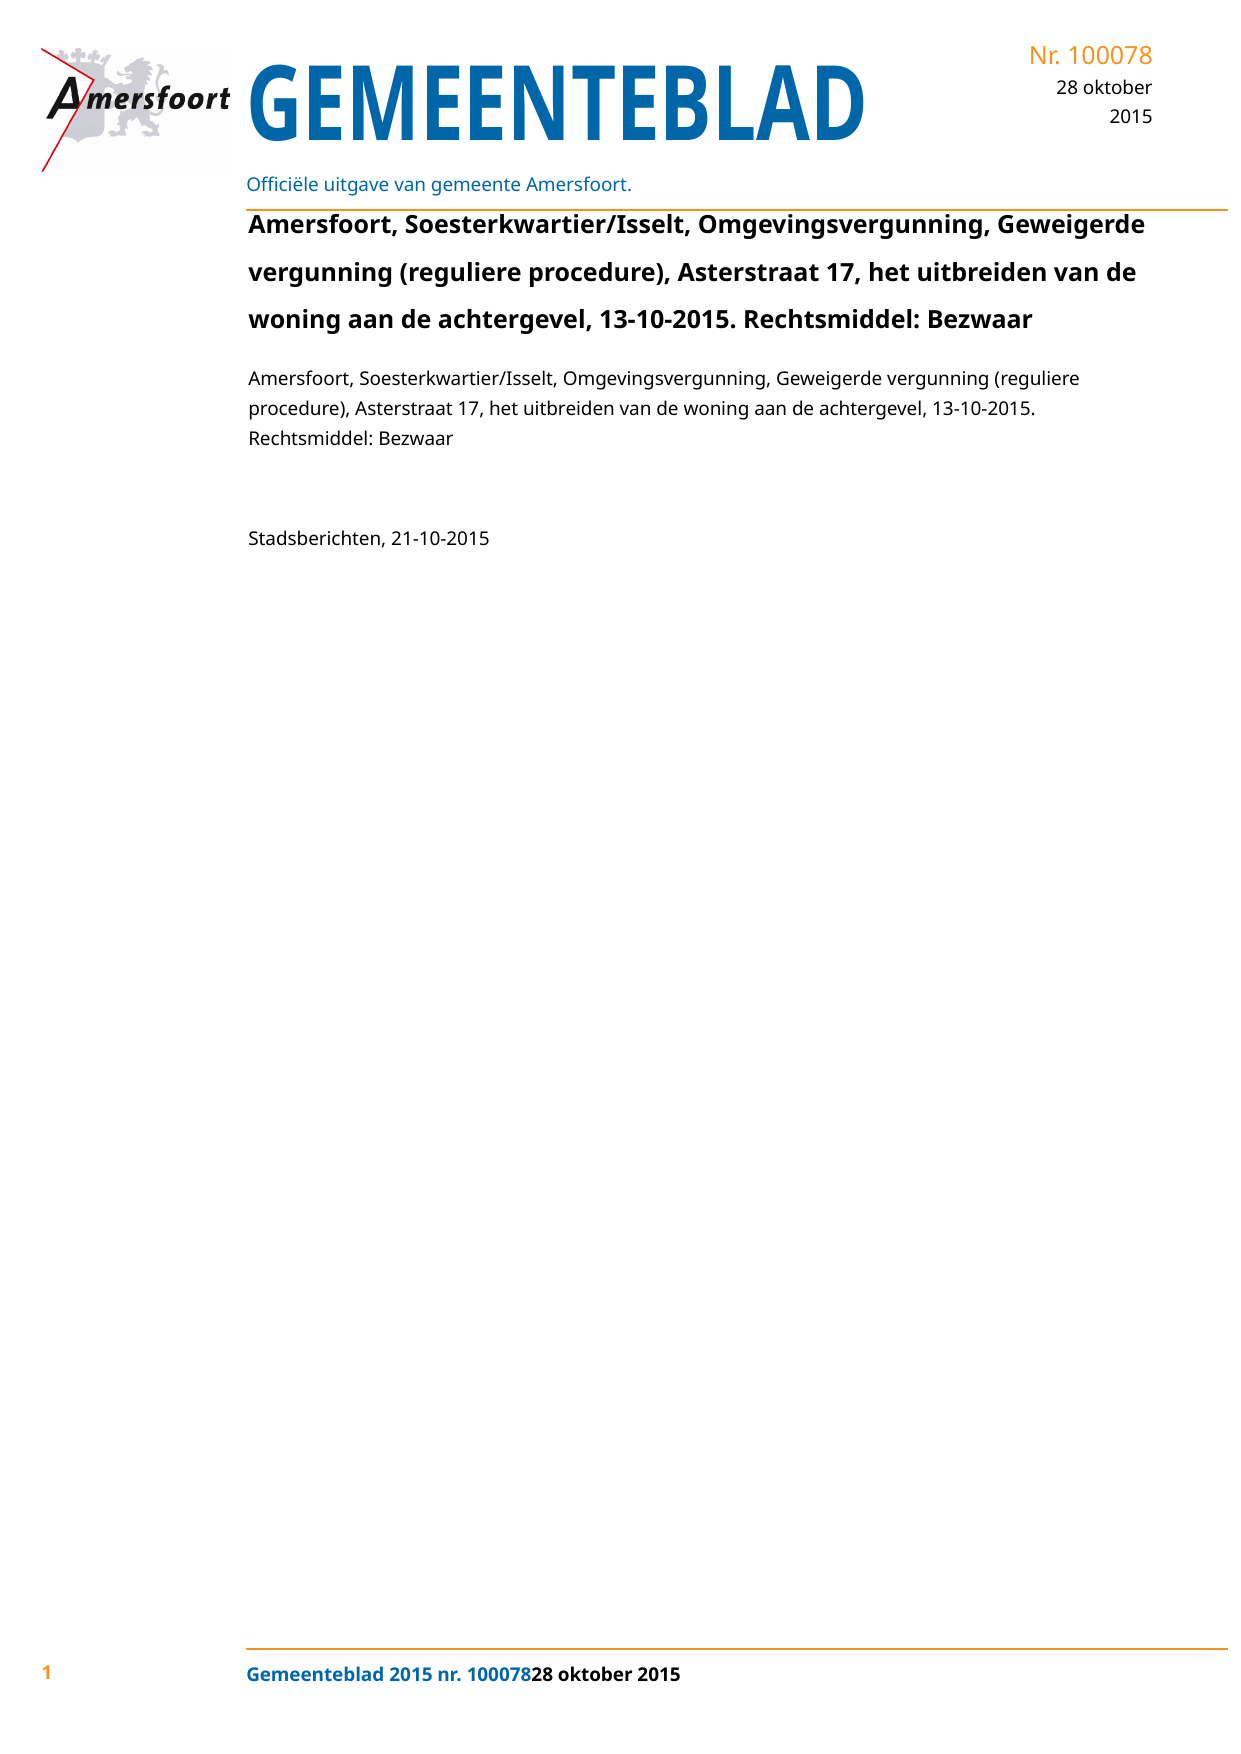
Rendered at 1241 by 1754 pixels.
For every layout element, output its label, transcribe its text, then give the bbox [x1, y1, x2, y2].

text Amersfoort, Soesterkwartier/Isselt, Omgevingsvergunning, Geweigerde vergunning (reguliere procedure), Asterstraat 17, het uitbreiden van de woning aan de achtergevel, 13-10-2015. Rechtsmiddel: Bezwaar [248, 211, 1152, 336]
text Amersfoort, Soesterkwartier/Isselt, Omgevingsvergunning, Geweigerde vergunning (reguliere procedure), Asterstraat 17, het uitbreiden van de woning aan de achtergevel, 13-10-2015. Rechtsmiddel: Bezwaar [248, 366, 1152, 450]
text Stadsberichten, 21-10-2015 [248, 526, 1152, 551]
picture [41, 47, 231, 172]
